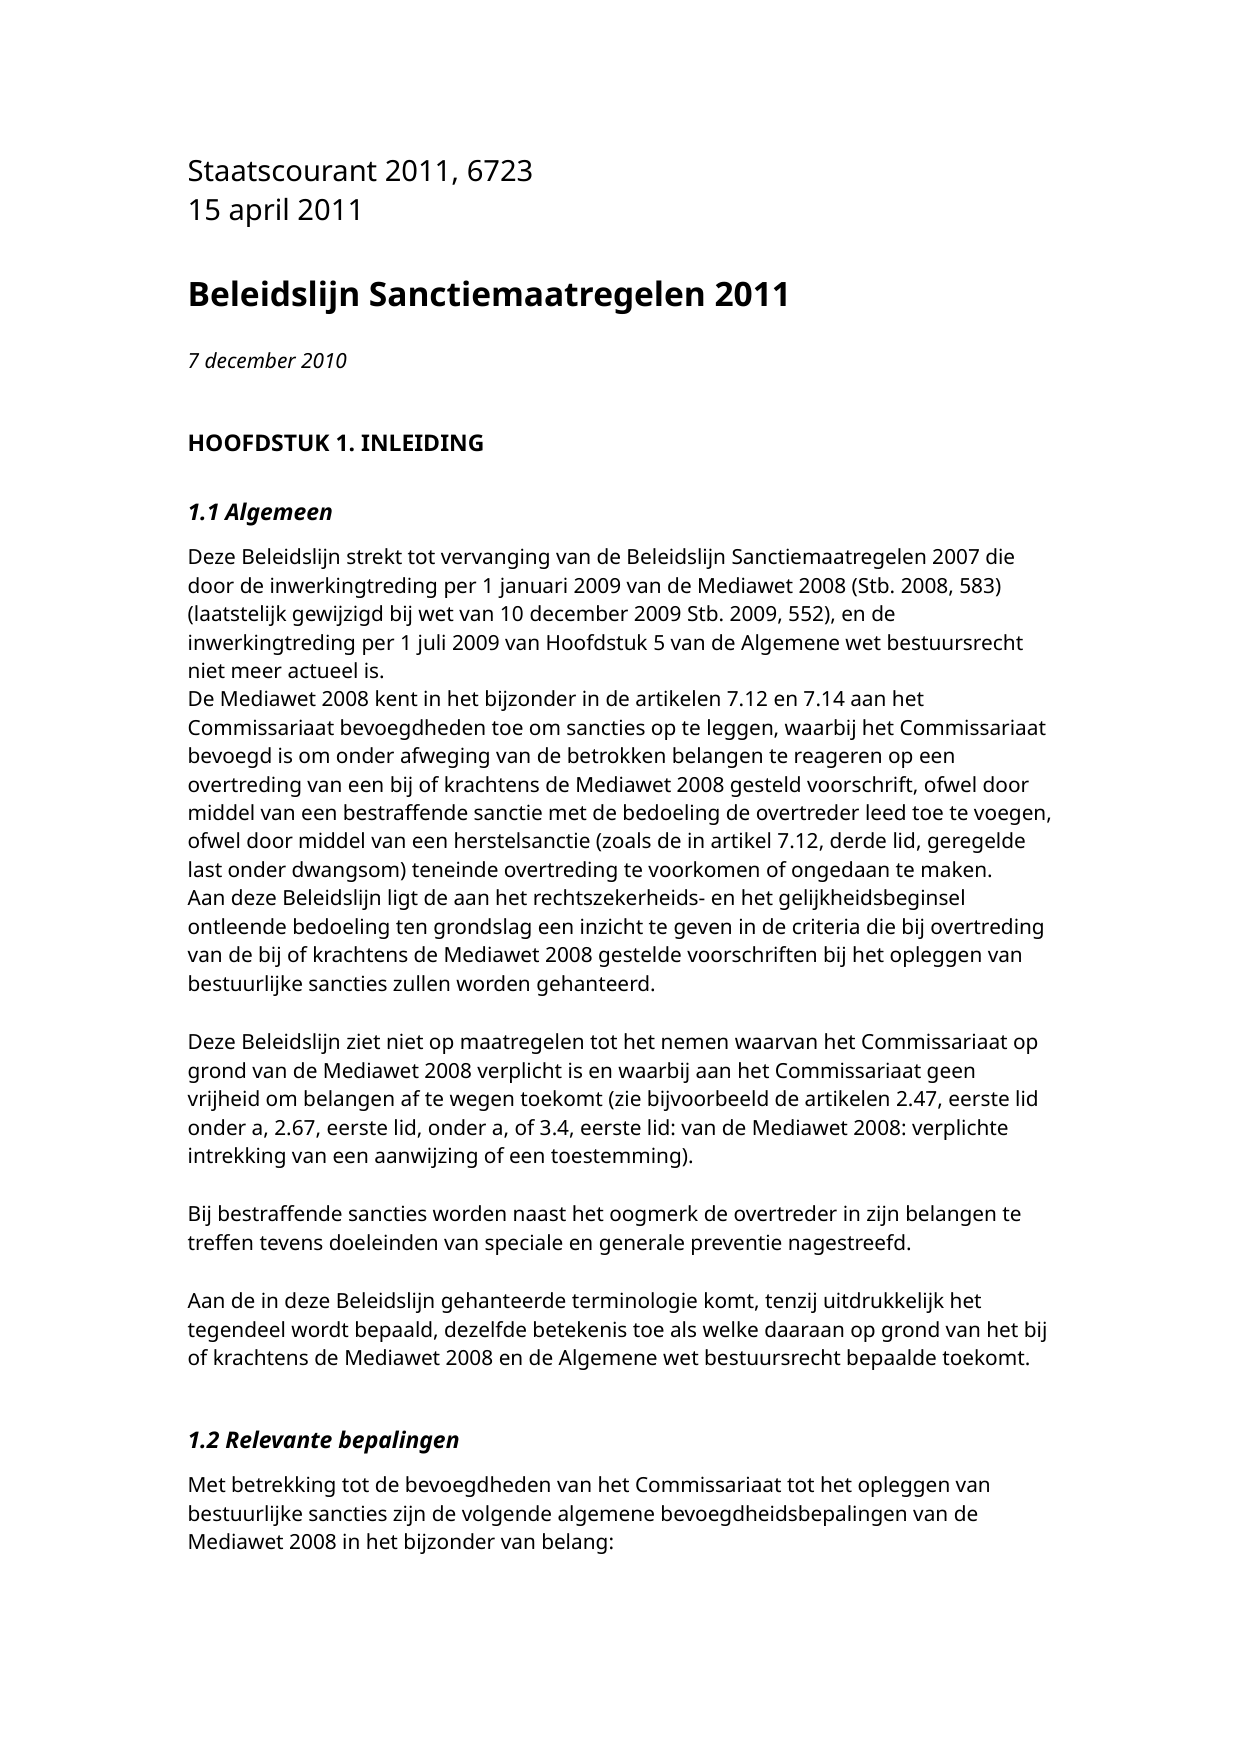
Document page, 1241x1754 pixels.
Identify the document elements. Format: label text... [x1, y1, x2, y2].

text De Mediawet 2008 kent in het bijzonder in de artikelen 7.12 en 7.14 aan het Commissariaat bevoegdheden toe om sancties op te leggen, waarbij het Commissariaat bevoegd is om onder afweging van de betrokken belangen te reageren op een overtreding van een bij of krachtens de Mediawet 2008 gesteld voorschrift, ofwel door middel van een bestraffende sanctie met de bedoeling de overtreder leed toe te voegen, ofwel door middel van een herstelsanctie (zoals de in artikel 7.12, derde lid, geregelde last onder dwangsom) teneinde overtreding te voorkomen of ongedaan te maken. [187, 684, 1053, 883]
text 15 april 2011 [187, 190, 1053, 229]
text Bij bestraffende sancties worden naast het oogmerk de overtreder in zijn belangen te treffen tevens doeleinden van speciale en generale preventie nagestreefd. [187, 1199, 1053, 1256]
subtitle HOOFDSTUK 1. INLEIDING [187, 427, 1053, 458]
text Deze Beleidslijn ziet niet op maatregelen tot het nemen waarvan het Commissariaat op grond van de Mediawet 2008 verplicht is en waarbij aan het Commissariaat geen vrijheid om belangen af te wegen toekomt (zie bijvoorbeeld de artikelen 2.47, eerste lid onder a, 2.67, eerste lid, onder a, of 3.4, eerste lid: van de Mediawet 2008: verplichte intrekking van een aanwijzing of een toestemming). [187, 1027, 1053, 1169]
text Met betrekking tot de bevoegdheden van het Commissariaat tot het opleggen van bestuurlijke sancties zijn de volgende algemene bevoegdheidsbepalingen van de Mediawet 2008 in het bijzonder van belang: [187, 1470, 1053, 1556]
text Staatscourant 2011, 6723 [187, 150, 1053, 190]
text Aan de in deze Beleidslijn gehanteerde terminologie komt, tenzij uitdrukkelijk het tegendeel wordt bepaald, dezelfde betekenis toe als welke daaraan op grond van het bij of krachtens de Mediawet 2008 en de Algemene wet bestuursrecht bepaalde toekomt. [187, 1286, 1053, 1372]
text Deze Beleidslijn strekt tot vervanging van de Beleidslijn Sanctiemaatregelen 2007 die door de inwerkingtreding per 1 januari 2009 van de Mediawet 2008 (Stb. 2008, 583) (laatstelijk gewijzigd bij wet van 10 december 2009 Stb. 2009, 552), en de inwerkingtreding per 1 juli 2009 van Hoofdstuk 5 van de Algemene wet bestuursrecht niet meer actueel is. [187, 542, 1053, 684]
text 7 december 2010 [187, 346, 1053, 375]
subtitle Beleidslijn Sanctiemaatregelen 2011 [187, 271, 1053, 316]
subtitle 1.2 Relevante bepalingen [187, 1424, 1053, 1455]
subtitle 1.1 Algemeen [187, 496, 1053, 527]
text Aan deze Beleidslijn ligt de aan het rechtszekerheids- en het gelijkheidsbeginsel ontleende bedoeling ten grondslag een inzicht te geven in de criteria die bij overtreding van de bij of krachtens de Mediawet 2008 gestelde voorschriften bij het opleggen van bestuurlijke sancties zullen worden gehanteerd. [187, 883, 1053, 997]
